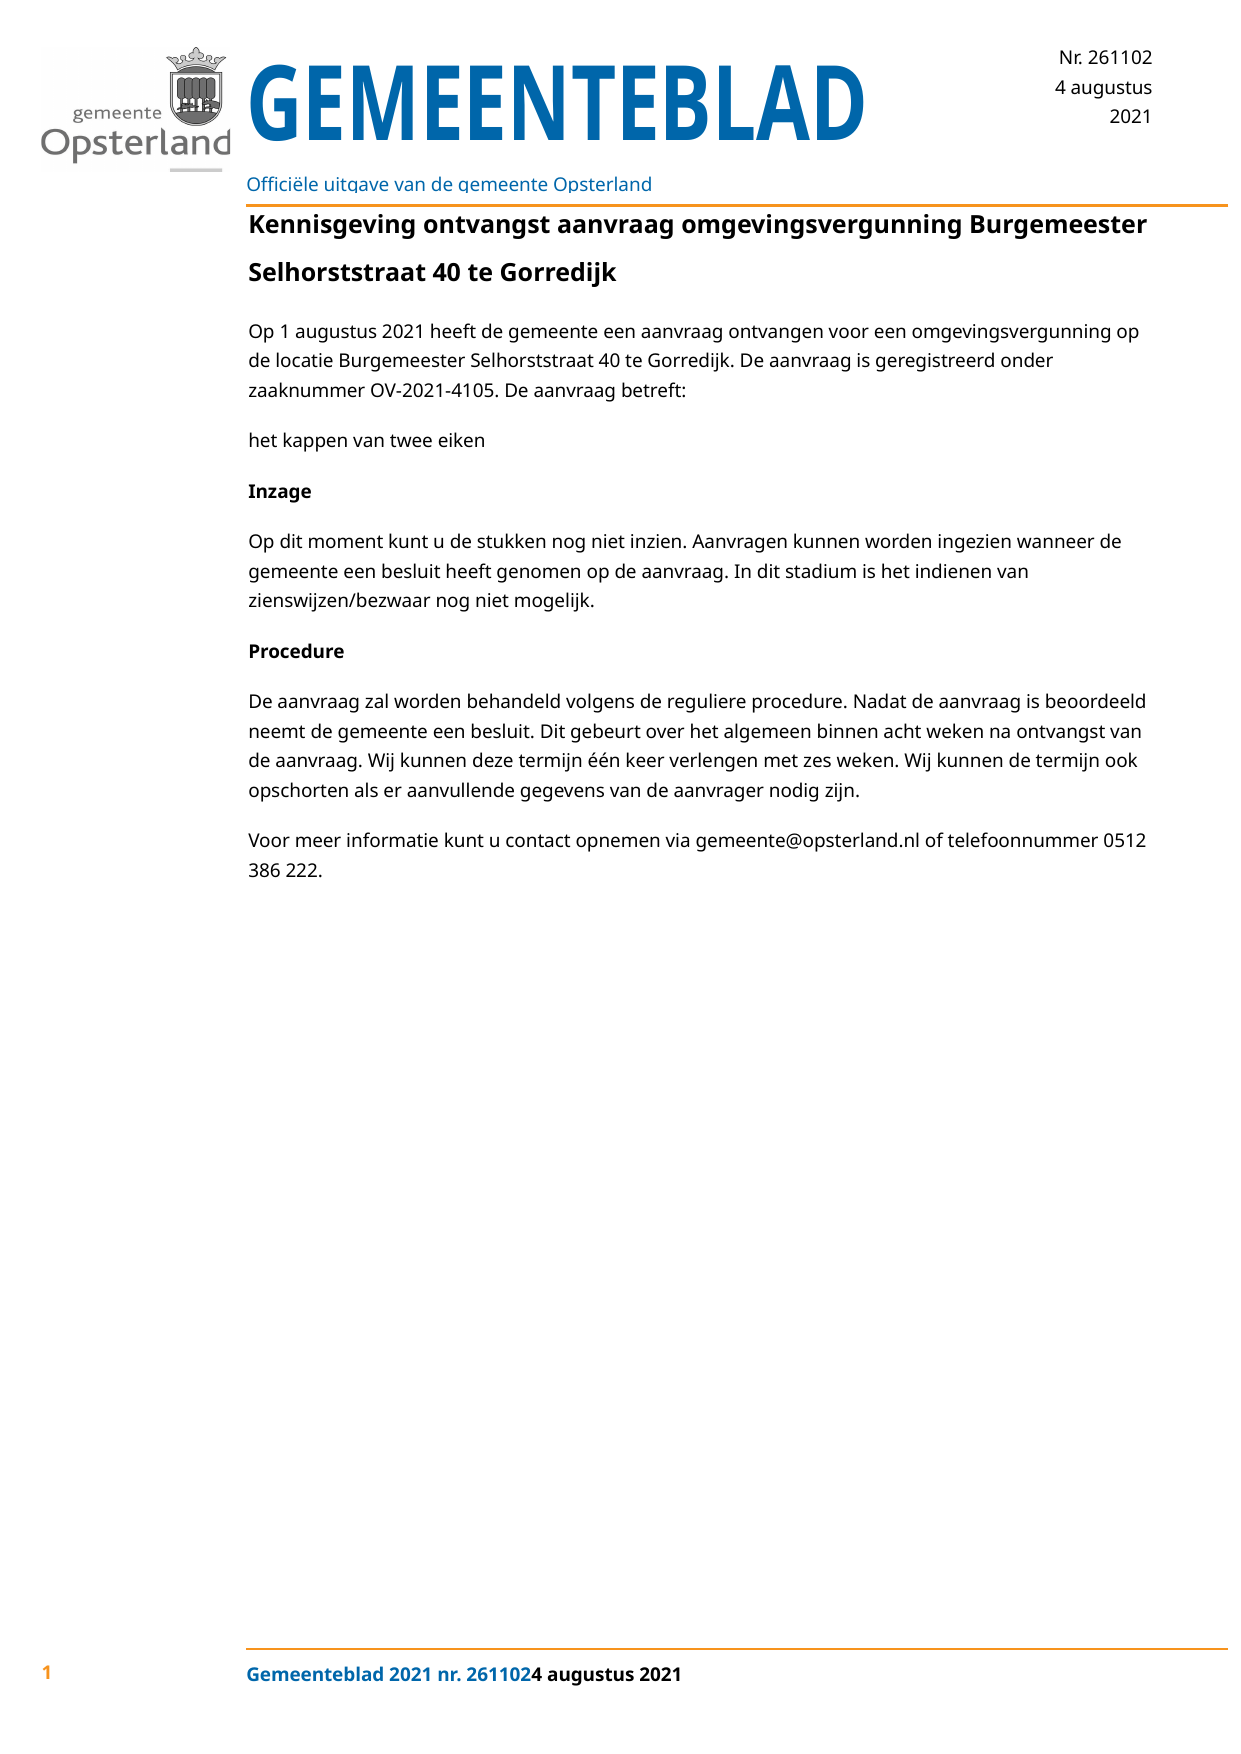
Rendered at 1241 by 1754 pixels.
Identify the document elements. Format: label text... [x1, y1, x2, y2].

text Op 1 augustus 2021 heeft de gemeente een aanvraag ontvangen voor een omgevingsvergunning op de locatie Burgemeester Selhorststraat 40 te Gorredijk. De aanvraag is geregistreerd onder zaaknummer OV-2021-4105. De aanvraag betreft: [248, 318, 1152, 403]
text De aanvraag zal worden behandeld volgens de reguliere procedure. Nadat de aanvraag is beoordeeld neemt de gemeente een besluit. Dit gebeurt over het algemeen binnen acht weken na ontvangst van de aanvraag. Wij kunnen deze termijn één keer verlengen met zes weken. Wij kunnen de termijn ook opschorten als er aanvullende gegevens van de aanvrager nodig zijn. [248, 688, 1152, 803]
text Op dit moment kunt u de stukken nog niet inzien. Aanvragen kunnen worden ingezien wanneer de gemeente een besluit heeft genomen op de aanvraag. In dit stadium is het indienen van zienswijzen/bezwaar nog niet mogelijk. [248, 528, 1152, 613]
text Inzage [248, 478, 1152, 504]
text het kappen van twee eiken [248, 427, 1152, 453]
text Kennisgeving ontvangst aanvraag omgevingsvergunning Burgemeester Selhorststraat 40 te Gorredijk [248, 207, 1152, 288]
picture [41, 47, 231, 172]
text Voor meer informatie kunt u contact opnemen via gemeente@opsterland.nl of telefoonnummer 0512 386 222. [248, 827, 1152, 883]
text Procedure [248, 638, 1152, 664]
